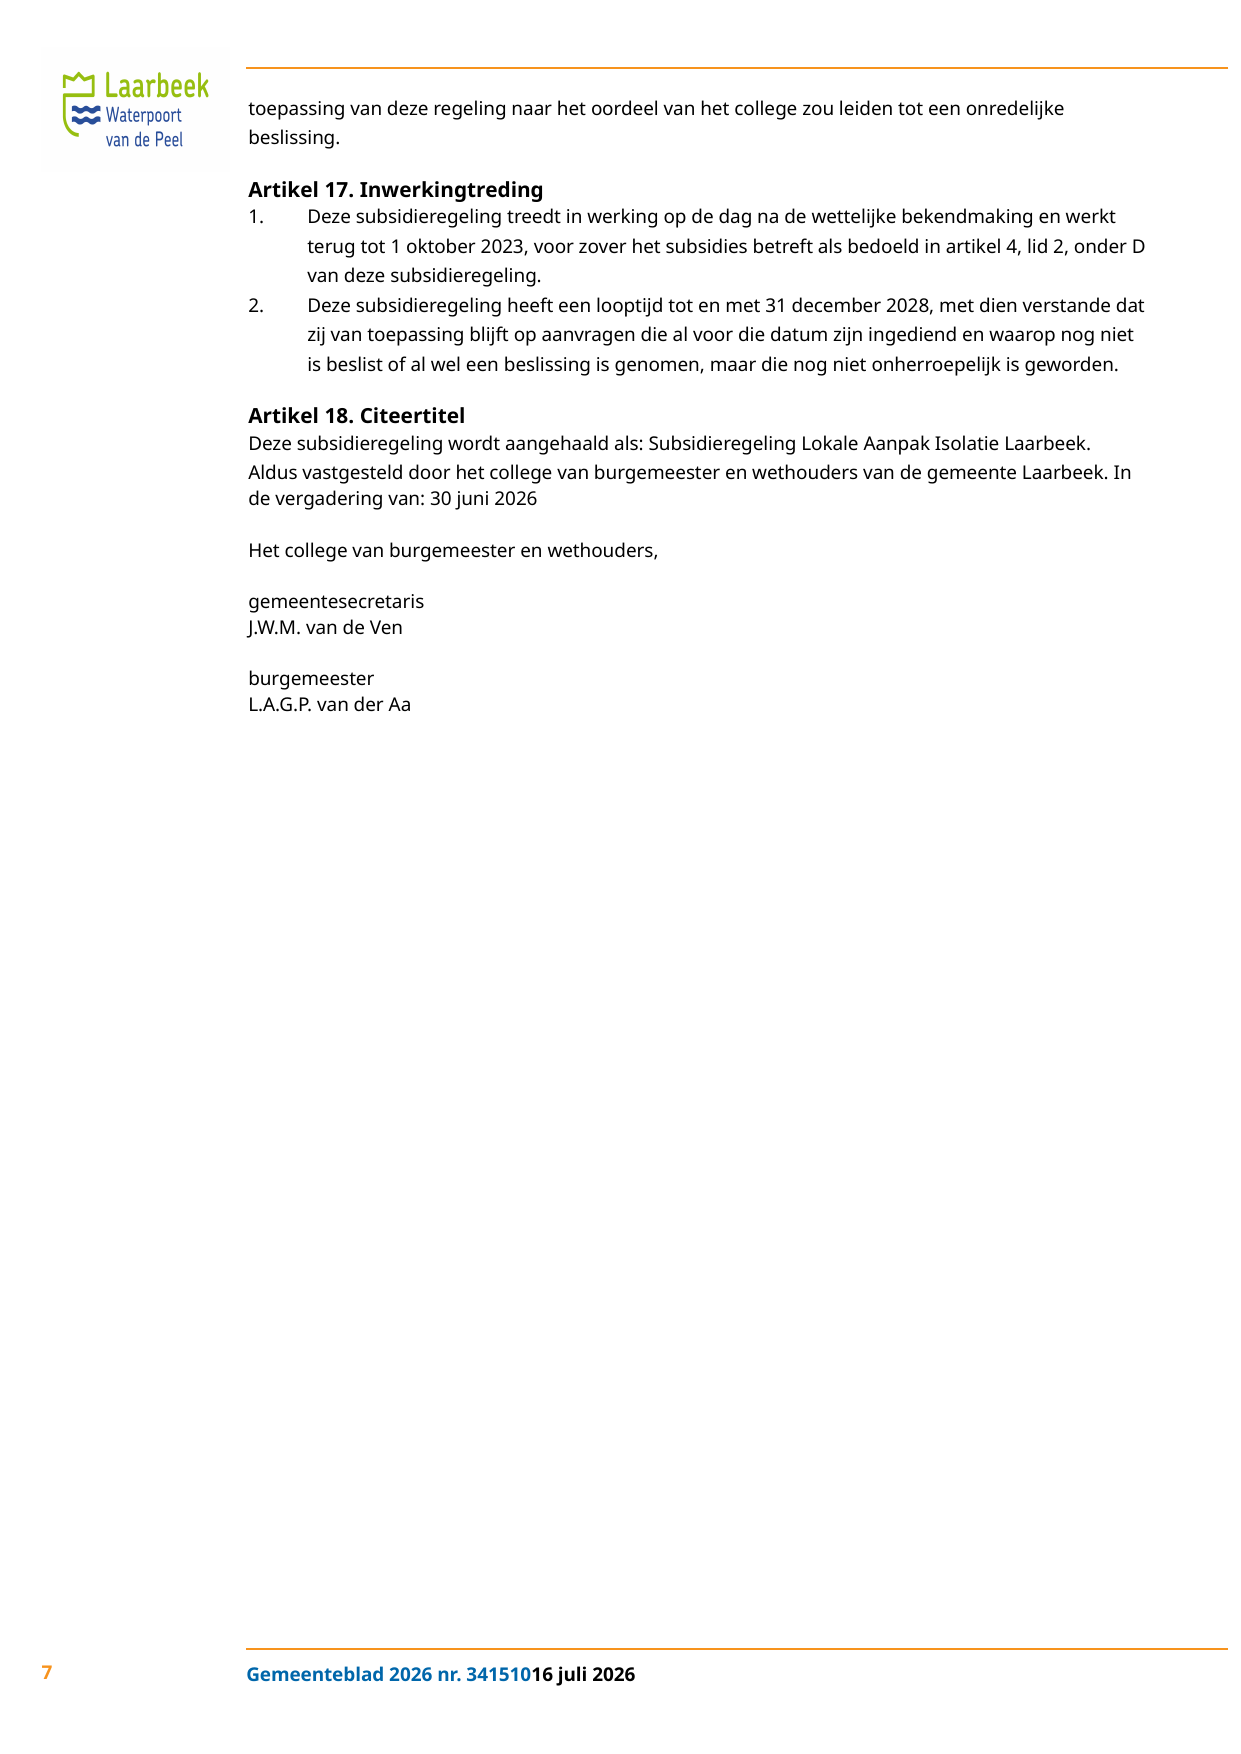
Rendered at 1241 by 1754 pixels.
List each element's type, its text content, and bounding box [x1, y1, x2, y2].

list Deze subsidieregeling heeft een looptijd tot en met 31 december 2028, met dien verstande dat zij van toepassing blijft op aanvragen die al voor die datum zijn ingediend en waarop nog niet is beslist of al wel een beslissing is genomen, maar die nog niet onherroepelijk is geworden. [248, 292, 1152, 377]
text J.W.M. van de Ven [248, 614, 1152, 640]
text Het college van burgemeester en wethouders, [248, 537, 1152, 562]
text Aldus vastgesteld door het college van burgemeester en wethouders van de gemeente Laarbeek. In de vergadering van: 30 juni 2026 [248, 459, 1152, 511]
text toepassing van deze regeling naar het oordeel van het college zou leiden tot een onredelijke beslissing. [248, 95, 1152, 150]
text Artikel 18. Citeertitel [248, 402, 1152, 430]
text Artikel 17. Inwerkingtreding [248, 175, 1152, 203]
text burgemeester [248, 665, 1152, 691]
list Deze subsidieregeling treedt in werking op de dag na de wettelijke bekendmaking en werkt terug tot 1 oktober 2023, voor zover het subsidies betreft als bedoeld in artikel 4, lid 2, onder D van deze subsidieregeling. [248, 203, 1152, 288]
picture [41, 47, 231, 172]
text gemeentesecretaris [248, 588, 1152, 614]
text Deze subsidieregeling wordt aangehaald als: Subsidieregeling Lokale Aanpak Isolatie Laarbeek. [248, 430, 1152, 456]
text L.A.G.P. van der Aa [248, 691, 1152, 717]
